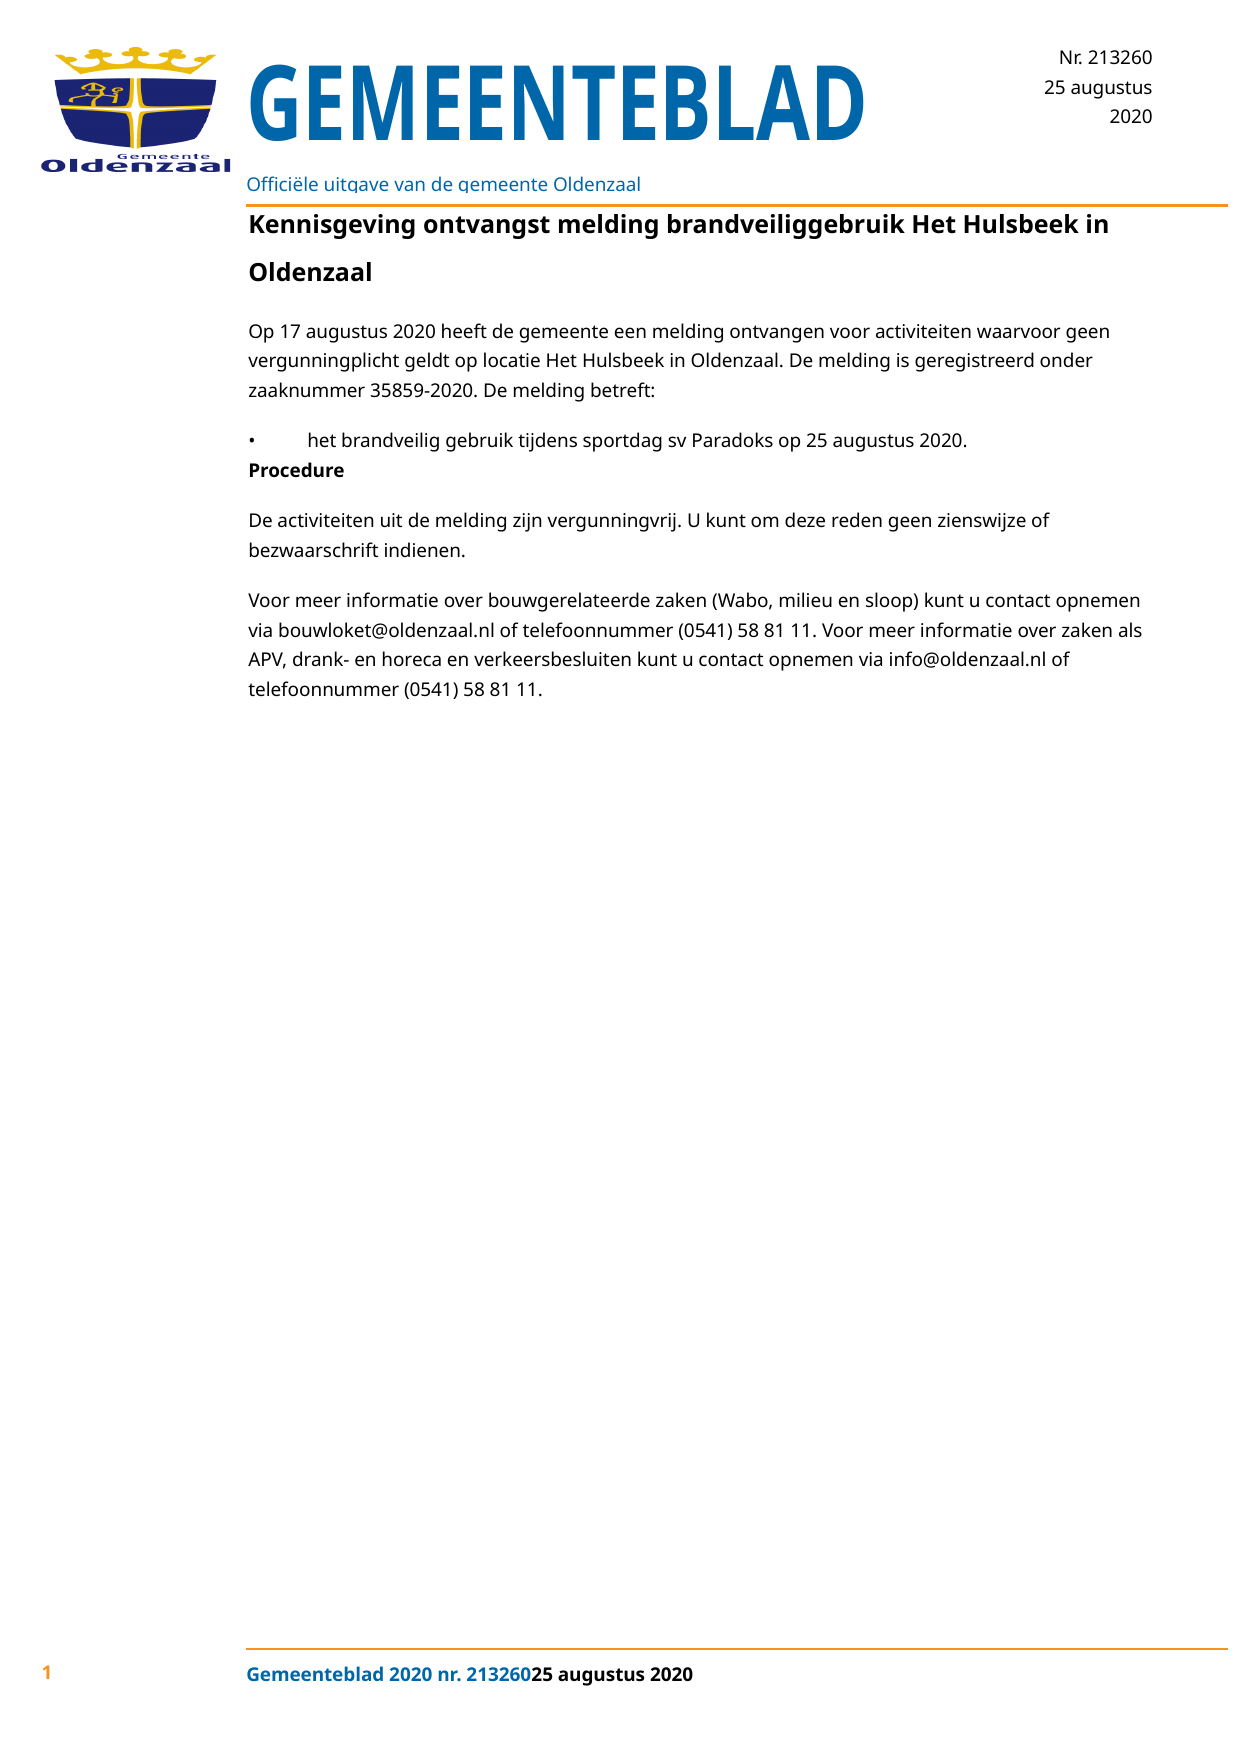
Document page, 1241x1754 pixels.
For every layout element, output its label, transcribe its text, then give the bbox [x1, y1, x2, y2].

text Op 17 augustus 2020 heeft de gemeente een melding ontvangen voor activiteiten waarvoor geen vergunningplicht geldt op locatie Het Hulsbeek in Oldenzaal. De melding is geregistreerd onder zaaknummer 35859-2020. De melding betreft: [248, 318, 1152, 403]
text De activiteiten uit de melding zijn vergunningvrij. U kunt om deze reden geen zienswijze of bezwaarschrift indienen. [248, 507, 1152, 563]
text Voor meer informatie over bouwgerelateerde zaken (Wabo, milieu en sloop) kunt u contact opnemen via bouwloket@oldenzaal.nl of telefoonnummer (0541) 58 81 11. Voor meer informatie over zaken als APV, drank- en horeca en verkeersbesluiten kunt u contact opnemen via info@oldenzaal.nl of telefoonnummer (0541) 58 81 11. [248, 587, 1152, 702]
list het brandveilig gebruik tijdens sportdag sv Paradoks op 25 augustus 2020. [248, 427, 1152, 453]
text Procedure [248, 457, 1152, 483]
picture [41, 47, 231, 172]
text Kennisgeving ontvangst melding brandveiliggebruik Het Hulsbeek in Oldenzaal [248, 207, 1152, 288]
